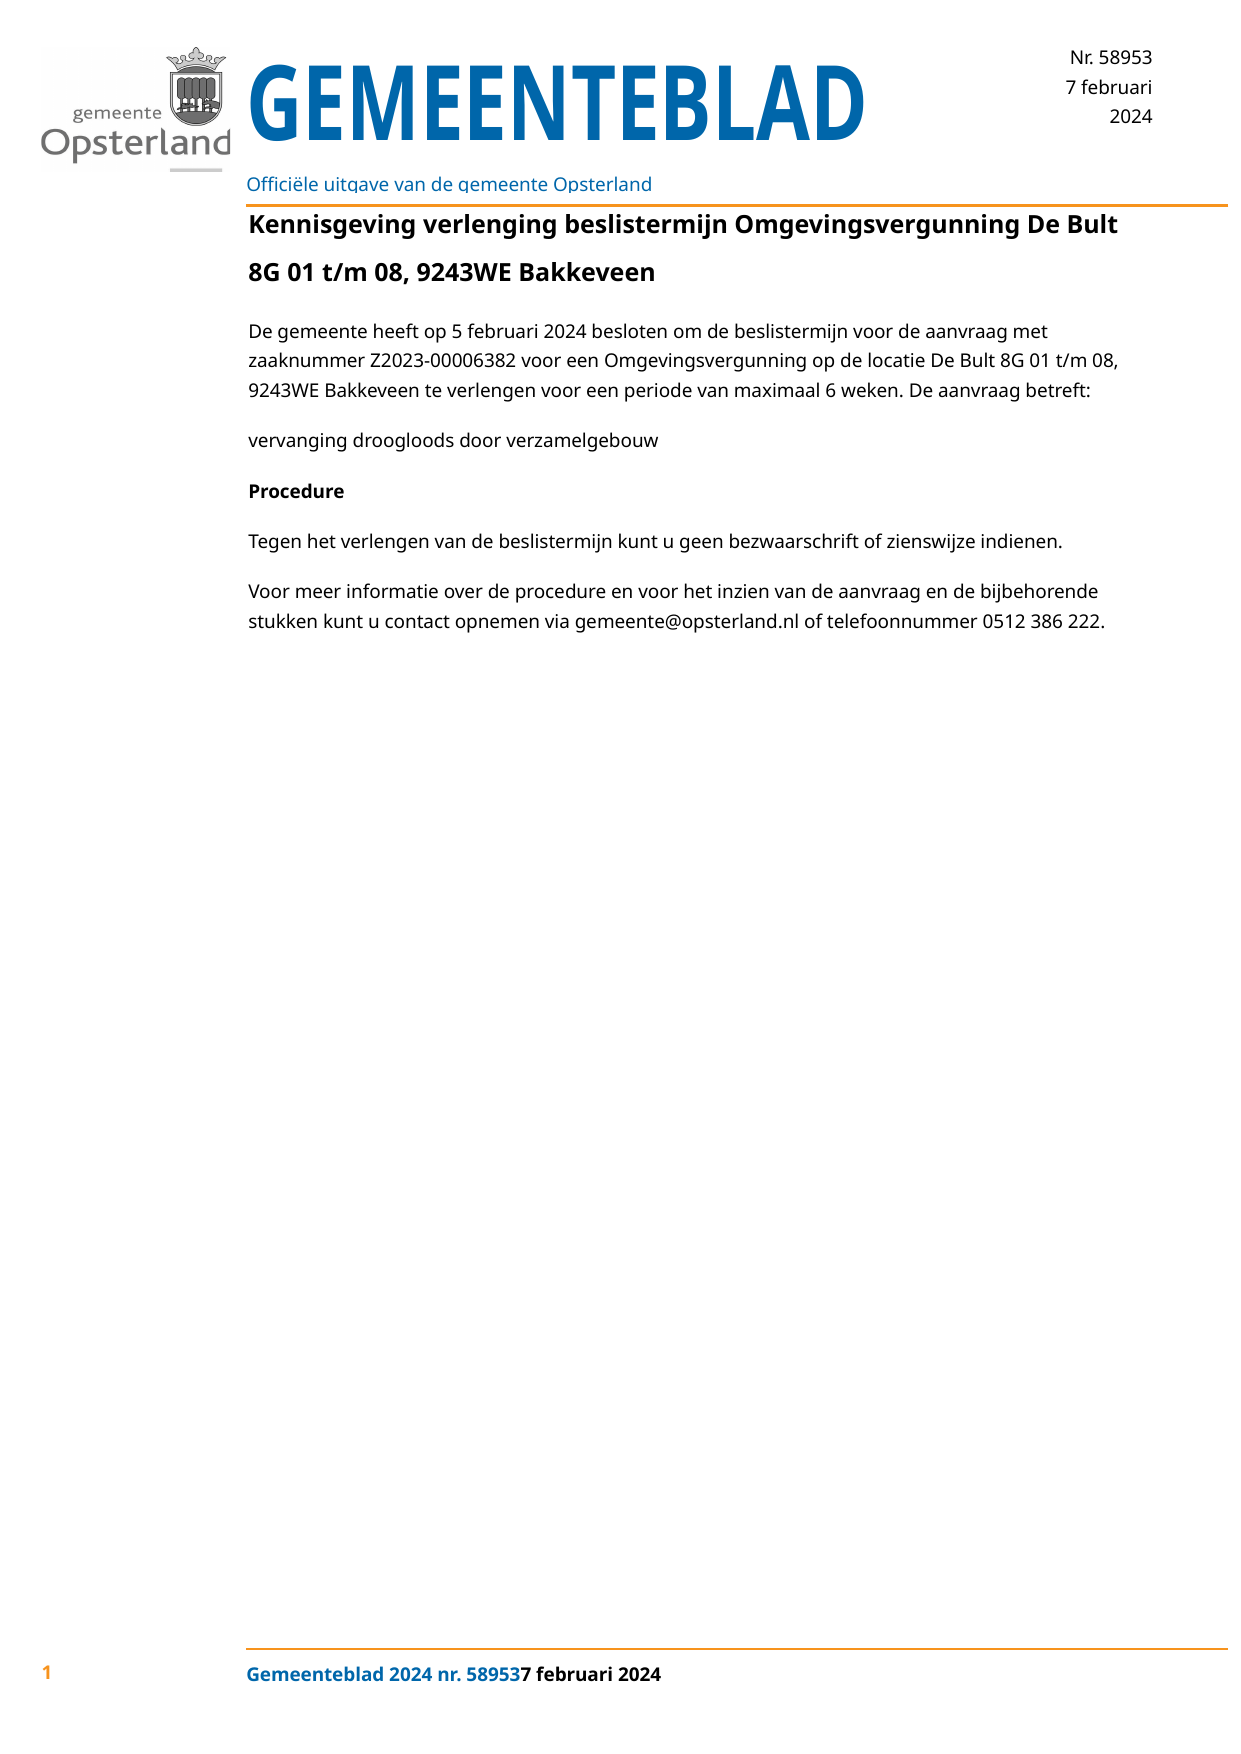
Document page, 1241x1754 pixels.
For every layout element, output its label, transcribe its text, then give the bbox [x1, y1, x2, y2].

text vervanging droogloods door verzamelgebouw [248, 427, 1152, 453]
text Voor meer informatie over de procedure en voor het inzien van de aanvraag en de bijbehorende stukken kunt u contact opnemen via gemeente@opsterland.nl of telefoonnummer 0512 386 222. [248, 579, 1152, 634]
text Tegen het verlengen van de beslistermijn kunt u geen bezwaarschrift of zienswijze indienen. [248, 528, 1152, 554]
text De gemeente heeft op 5 februari 2024 besloten om de beslistermijn voor de aanvraag met zaaknummer Z2023-00006382 voor een Omgevingsvergunning op de locatie De Bult 8G 01 t/m 08, 9243WE Bakkeveen te verlengen voor een periode van maximaal 6 weken. De aanvraag betreft: [248, 318, 1152, 403]
picture [41, 47, 231, 172]
text Kennisgeving verlenging beslistermijn Omgevingsvergunning De Bult 8G 01 t/m 08, 9243WE Bakkeveen [248, 207, 1152, 288]
text Procedure [248, 478, 1152, 504]
